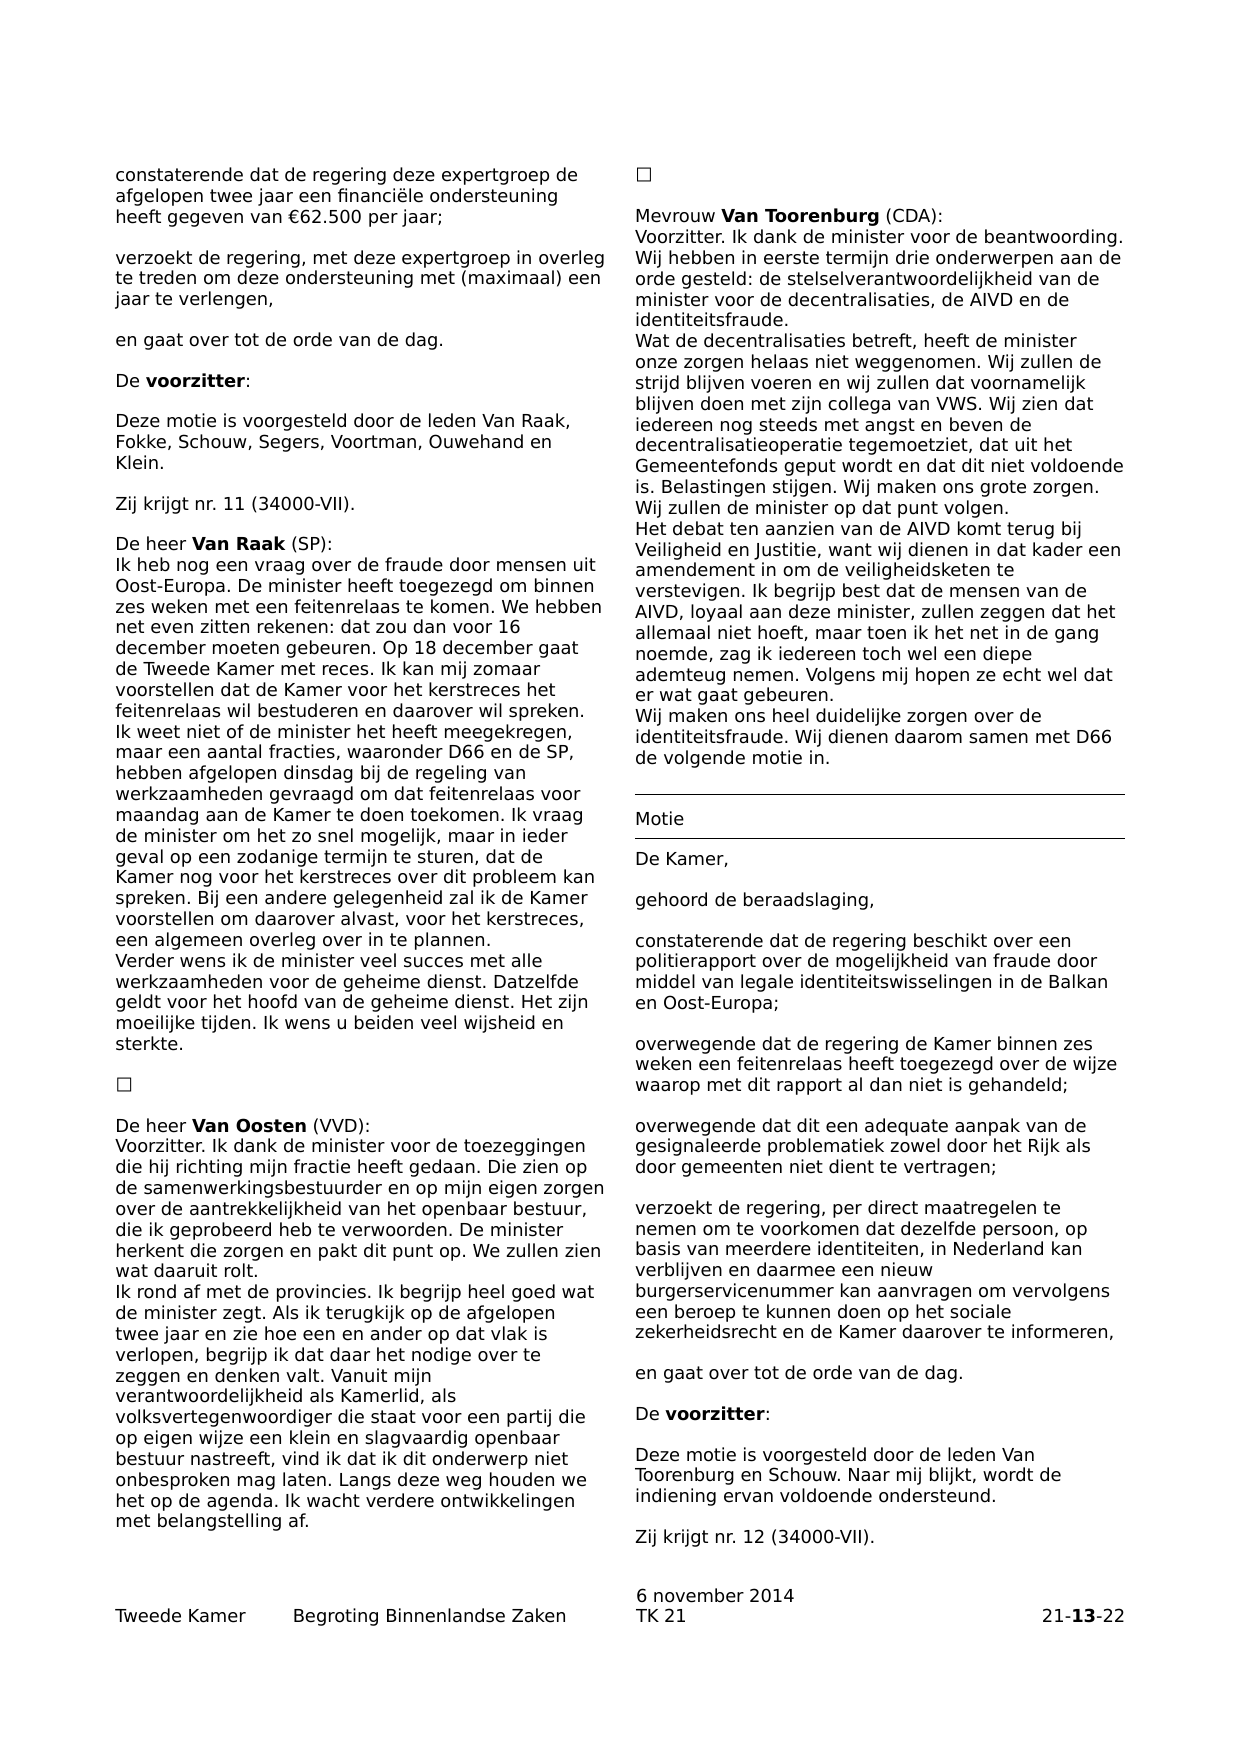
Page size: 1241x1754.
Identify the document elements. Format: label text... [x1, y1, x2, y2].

text Het debat ten aanzien van de AIVD komt terug bij Veiligheid en Justitie, want wij dienen in dat kader een amendement in om de veiligheidsketen te verstevigen. Ik begrijp best dat de mensen van de AIVD, loyaal aan deze minister, zullen zeggen dat het allemaal niet hoeft, maar toen ik het net in de gang noemde, zag ik iedereen toch wel een diepe ademteug nemen. Volgens mij hopen ze echt wel dat er wat gaat gebeuren. [635, 518, 1125, 706]
text ⬜ [115, 1075, 605, 1096]
text De heer Van Oosten (VVD): [115, 1116, 605, 1136]
text Deze motie is voorgesteld door de leden Van Raak, Fokke, Schouw, Segers, Voortman, Ouwehand en Klein. [115, 411, 605, 473]
text ⬜ [635, 165, 1125, 186]
text overwegende dat dit een adequate aanpak van de gesignaleerde problematiek zowel door het Rijk als door gemeenten niet dient te vertragen; [635, 1116, 1125, 1178]
text Deze motie is voorgesteld door de leden Van Toorenburg en Schouw. Naar mij blijkt, wordt de indiening ervan voldoende ondersteund. [635, 1444, 1125, 1507]
text Mevrouw Van Toorenburg (CDA): [635, 206, 1125, 227]
text Wat de decentralisaties betreft, heeft de minister onze zorgen helaas niet weggenomen. Wij zullen de strijd blijven voeren en wij zullen dat voornamelijk blijven doen met zijn collega van VWS. Wij zien dat iedereen nog steeds met angst en beven de decentralisatieoperatie tegemoetziet, dat uit het Gemeentefonds geput wordt en dat dit niet voldoende is. Belastingen stijgen. Wij maken ons grote zorgen. Wij zullen de minister op dat punt volgen. [635, 331, 1125, 518]
text De voorzitter: [635, 1404, 1125, 1424]
text Zij krijgt nr. 12 (34000-VII). [635, 1527, 1125, 1547]
text De Kamer, [635, 849, 1125, 870]
text Voorzitter. Ik dank de minister voor de toezeggingen die hij richting mijn fractie heeft gedaan. Die zien op de samenwerkingsbestuurder en op mijn eigen zorgen over de aantrekkelijkheid van het openbaar bestuur, die ik geprobeerd heb te verwoorden. De minister herkent die zorgen en pakt dit punt op. We zullen zien wat daaruit rolt. [115, 1136, 605, 1282]
text Motie [635, 808, 1125, 829]
text Ik rond af met de provincies. Ik begrijp heel goed wat de minister zegt. Als ik terugkijk op de afgelopen twee jaar en zie hoe een en ander op dat vlak is verlopen, begrijp ik dat daar het nodige over te zeggen en denken valt. Vanuit mijn verantwoordelijkheid als Kamerlid, als volksvertegenwoordiger die staat voor een partij die op eigen wijze een klein en slagvaardig openbaar bestuur nastreeft, vind ik dat ik dit onderwerp niet onbesproken mag laten. Langs deze weg houden we het op de agenda. Ik wacht verdere ontwikkelingen met belangstelling af. [115, 1282, 605, 1532]
text Wij maken ons heel duidelijke zorgen over de identiteitsfraude. Wij dienen daarom samen met D66 de volgende motie in. [635, 706, 1125, 768]
text en gaat over tot de orde van de dag. [115, 330, 605, 350]
text Voorzitter. Ik dank de minister voor de beantwoording. Wij hebben in eerste termijn drie onderwerpen aan de orde gesteld: de stelselverantwoordelijkheid van de minister voor de decentralisaties, de AIVD en de identiteitsfraude. [635, 227, 1125, 331]
text De voorzitter: [115, 370, 605, 391]
text en gaat over tot de orde van de dag. [635, 1363, 1125, 1384]
text verzoekt de regering, per direct maatregelen te nemen om te voorkomen dat dezelfde persoon, op basis van meerdere identiteiten, in Nederland kan verblijven en daarmee een nieuw burgerservicenummer kan aanvragen om vervolgens een beroep te kunnen doen op het sociale zekerheidsrecht en de Kamer daarover te informeren, [635, 1198, 1125, 1343]
text Ik heb nog een vraag over de fraude door mensen uit Oost-Europa. De minister heeft toegezegd om binnen zes weken met een feitenrelaas te komen. We hebben net even zitten rekenen: dat zou dan voor 16 december moeten gebeuren. Op 18 december gaat de Tweede Kamer met reces. Ik kan mij zomaar voorstellen dat de Kamer voor het kerstreces het feitenrelaas wil bestuderen en daarover wil spreken. Ik weet niet of de minister het heeft meegekregen, maar een aantal fracties, waaronder D66 en de SP, hebben afgelopen dinsdag bij de regeling van werkzaamheden gevraagd om dat feitenrelaas voor maandag aan de Kamer te doen toekomen. Ik vraag de minister om het zo snel mogelijk, maar in ieder geval op een zodanige termijn te sturen, dat de Kamer nog voor het kerstreces over dit probleem kan spreken. Bij een andere gelegenheid zal ik de Kamer voorstellen om daarover alvast, voor het kerstreces, een algemeen overleg over in te plannen. [115, 555, 605, 951]
text Verder wens ik de minister veel succes met alle werkzaamheden voor de geheime dienst. Datzelfde geldt voor het hoofd van de geheime dienst. Het zijn moeilijke tijden. Ik wens u beiden veel wijsheid en sterkte. [115, 951, 605, 1055]
text gehoord de beraadslaging, [635, 890, 1125, 911]
text constaterende dat de regering beschikt over een politierapport over de mogelijkheid van fraude door middel van legale identiteitswisselingen in de Balkan en Oost-Europa; [635, 931, 1125, 1013]
text Zij krijgt nr. 11 (34000-VII). [115, 493, 605, 514]
text constaterende dat de regering deze expertgroep de afgelopen twee jaar een financiële ondersteuning heeft gegeven van €62.500 per jaar; [115, 165, 605, 227]
text verzoekt de regering, met deze expertgroep in overleg te treden om deze ondersteuning met (maximaal) een jaar te verlengen, [115, 247, 605, 310]
text overwegende dat de regering de Kamer binnen zes weken een feitenrelaas heeft toegezegd over de wijze waarop met dit rapport al dan niet is gehandeld; [635, 1033, 1125, 1096]
text De heer Van Raak (SP): [115, 534, 605, 555]
